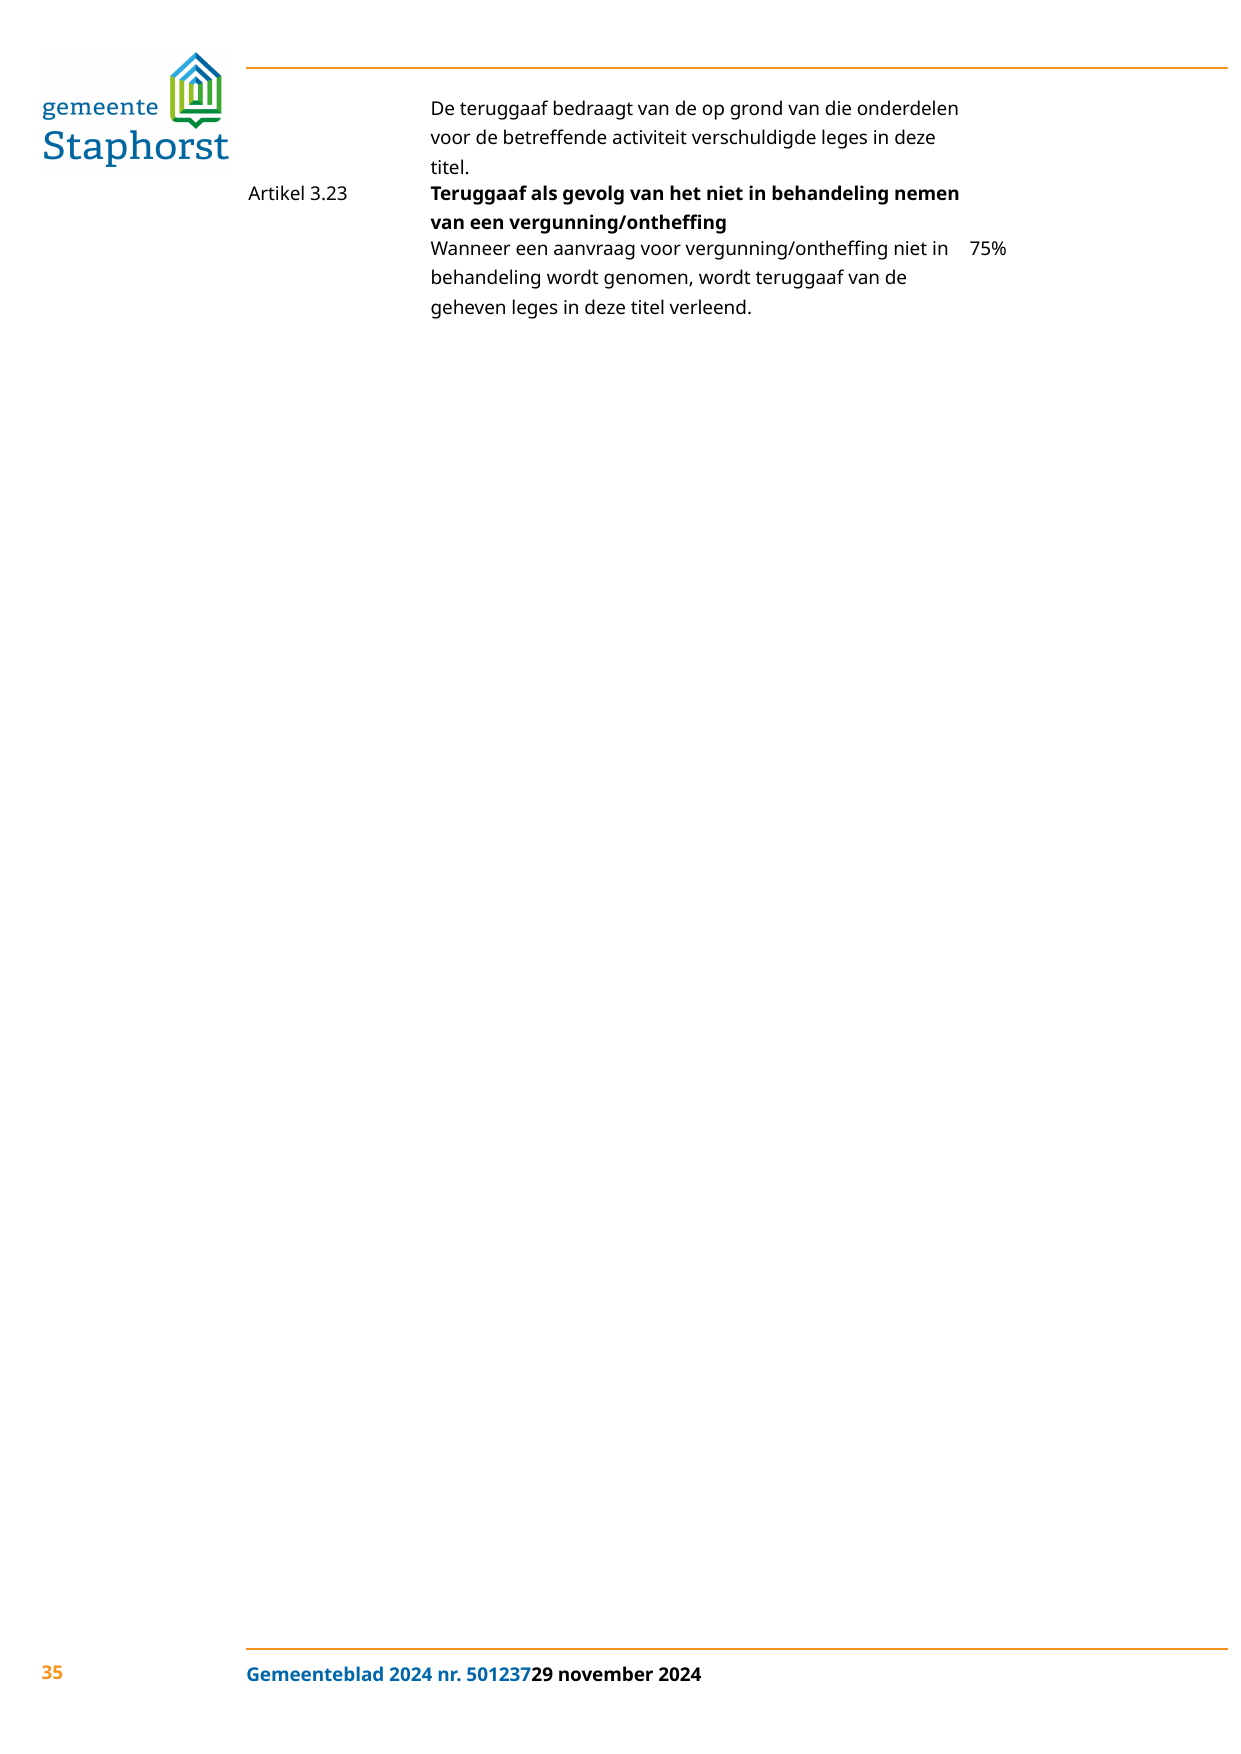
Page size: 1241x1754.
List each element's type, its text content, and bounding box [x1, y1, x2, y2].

table_cell Artikel 3.23 [248, 180, 430, 235]
table_cell [969, 95, 1152, 180]
table_cell De teruggaaf bedraagt van de op grond van die onderdelen voor de betreffende activiteit verschuldigde leges in deze titel. [430, 95, 969, 180]
table_cell Teruggaaf als gevolg van het niet in behandeling nemen van een vergunning/ontheffing [430, 180, 969, 235]
table_cell [248, 235, 430, 320]
table_cell Wanneer een aanvraag voor vergunning/ontheffing niet in behandeling wordt genomen, wordt teruggaaf van de geheven leges in deze titel verleend. [430, 235, 969, 320]
table_cell [969, 180, 1152, 235]
picture [41, 47, 231, 172]
table_cell 75% [969, 235, 1152, 320]
table_cell [248, 95, 430, 180]
